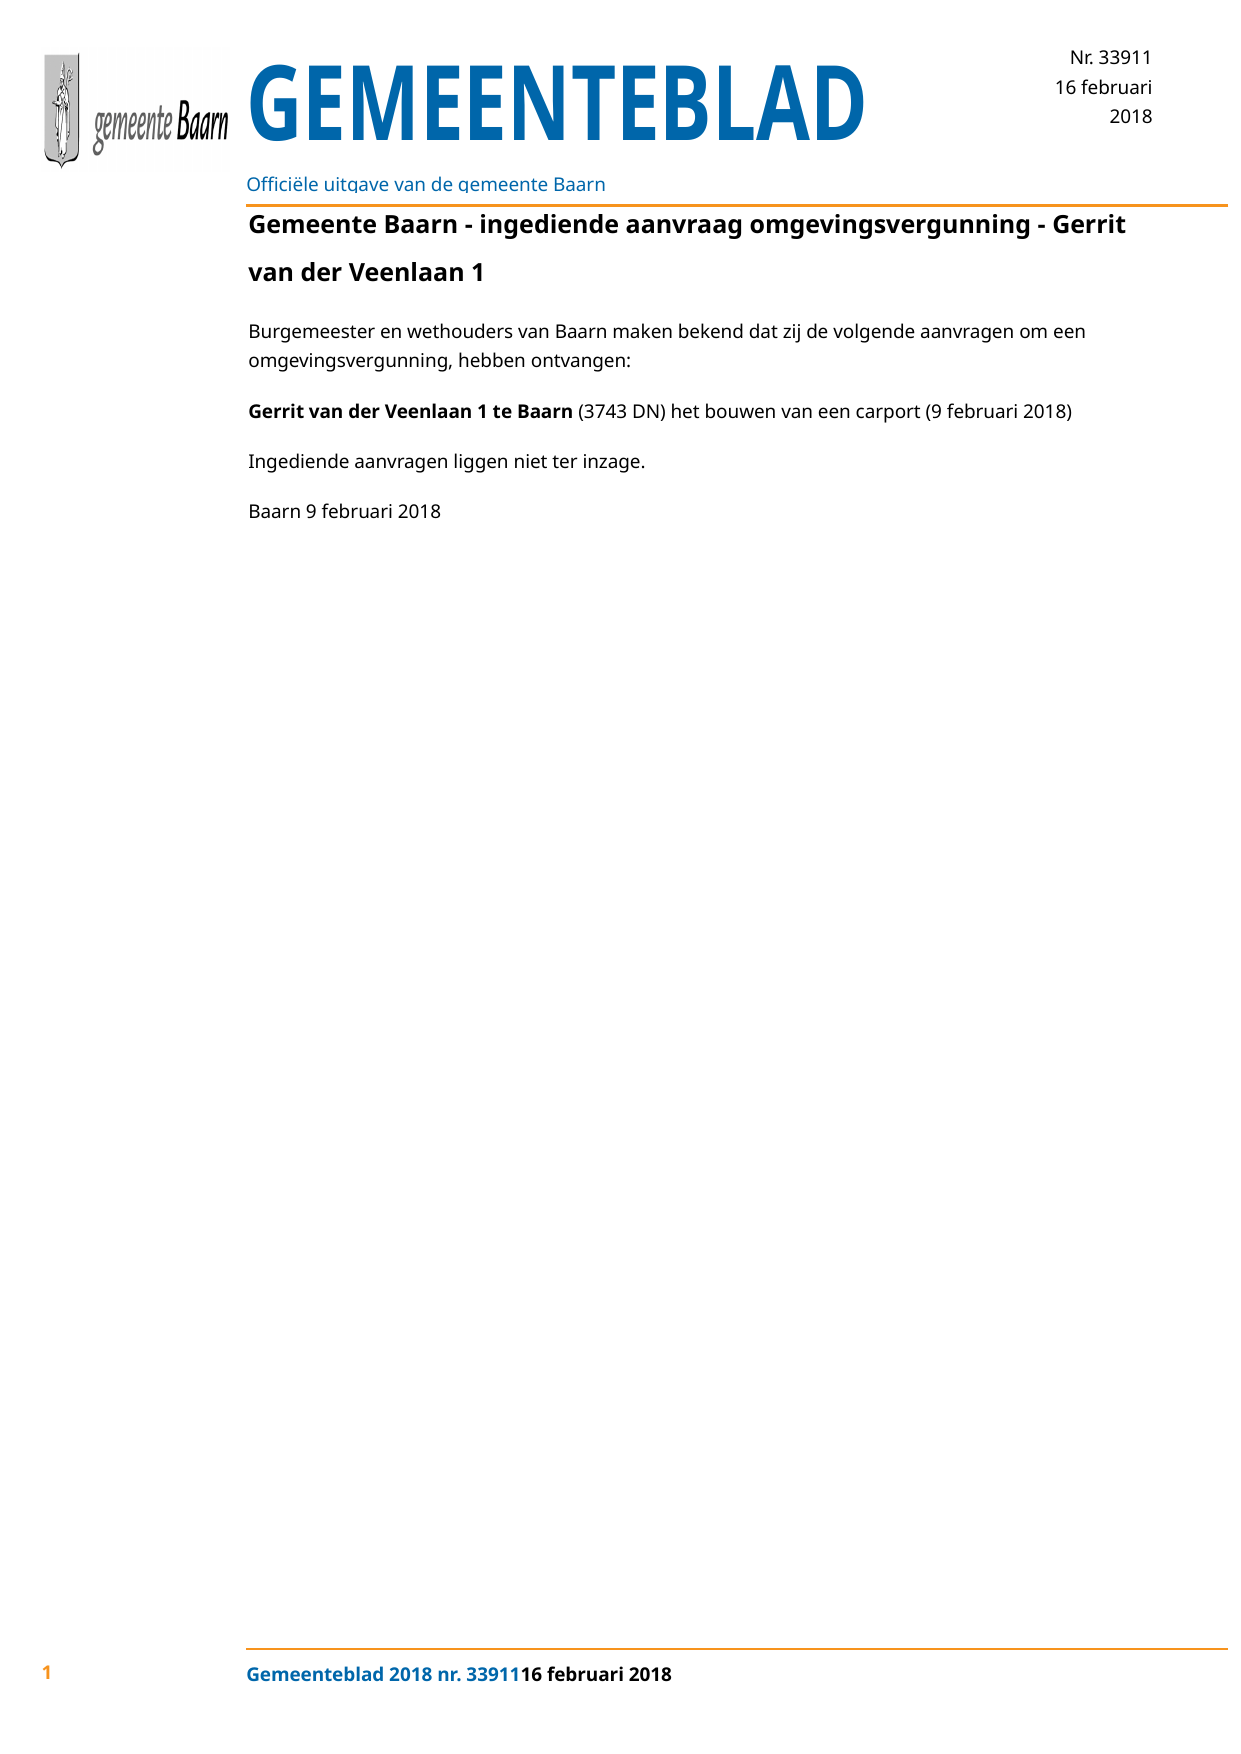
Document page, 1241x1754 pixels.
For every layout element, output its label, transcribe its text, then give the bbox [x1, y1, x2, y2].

text Gemeente Baarn - ingediende aanvraag omgevingsvergunning - Gerrit van der Veenlaan 1 [248, 207, 1152, 288]
text Burgemeester en wethouders van Baarn maken bekend dat zij de volgende aanvragen om een omgevingsvergunning, hebben ontvangen: [248, 318, 1152, 373]
picture [41, 47, 231, 172]
text Ingediende aanvragen liggen niet ter inzage. [248, 448, 1152, 474]
text Baarn 9 februari 2018 [248, 499, 1152, 524]
text Gerrit van der Veenlaan 1 te Baarn (3743 DN) het bouwen van een carport (9 februari 2018) [248, 398, 1152, 424]
